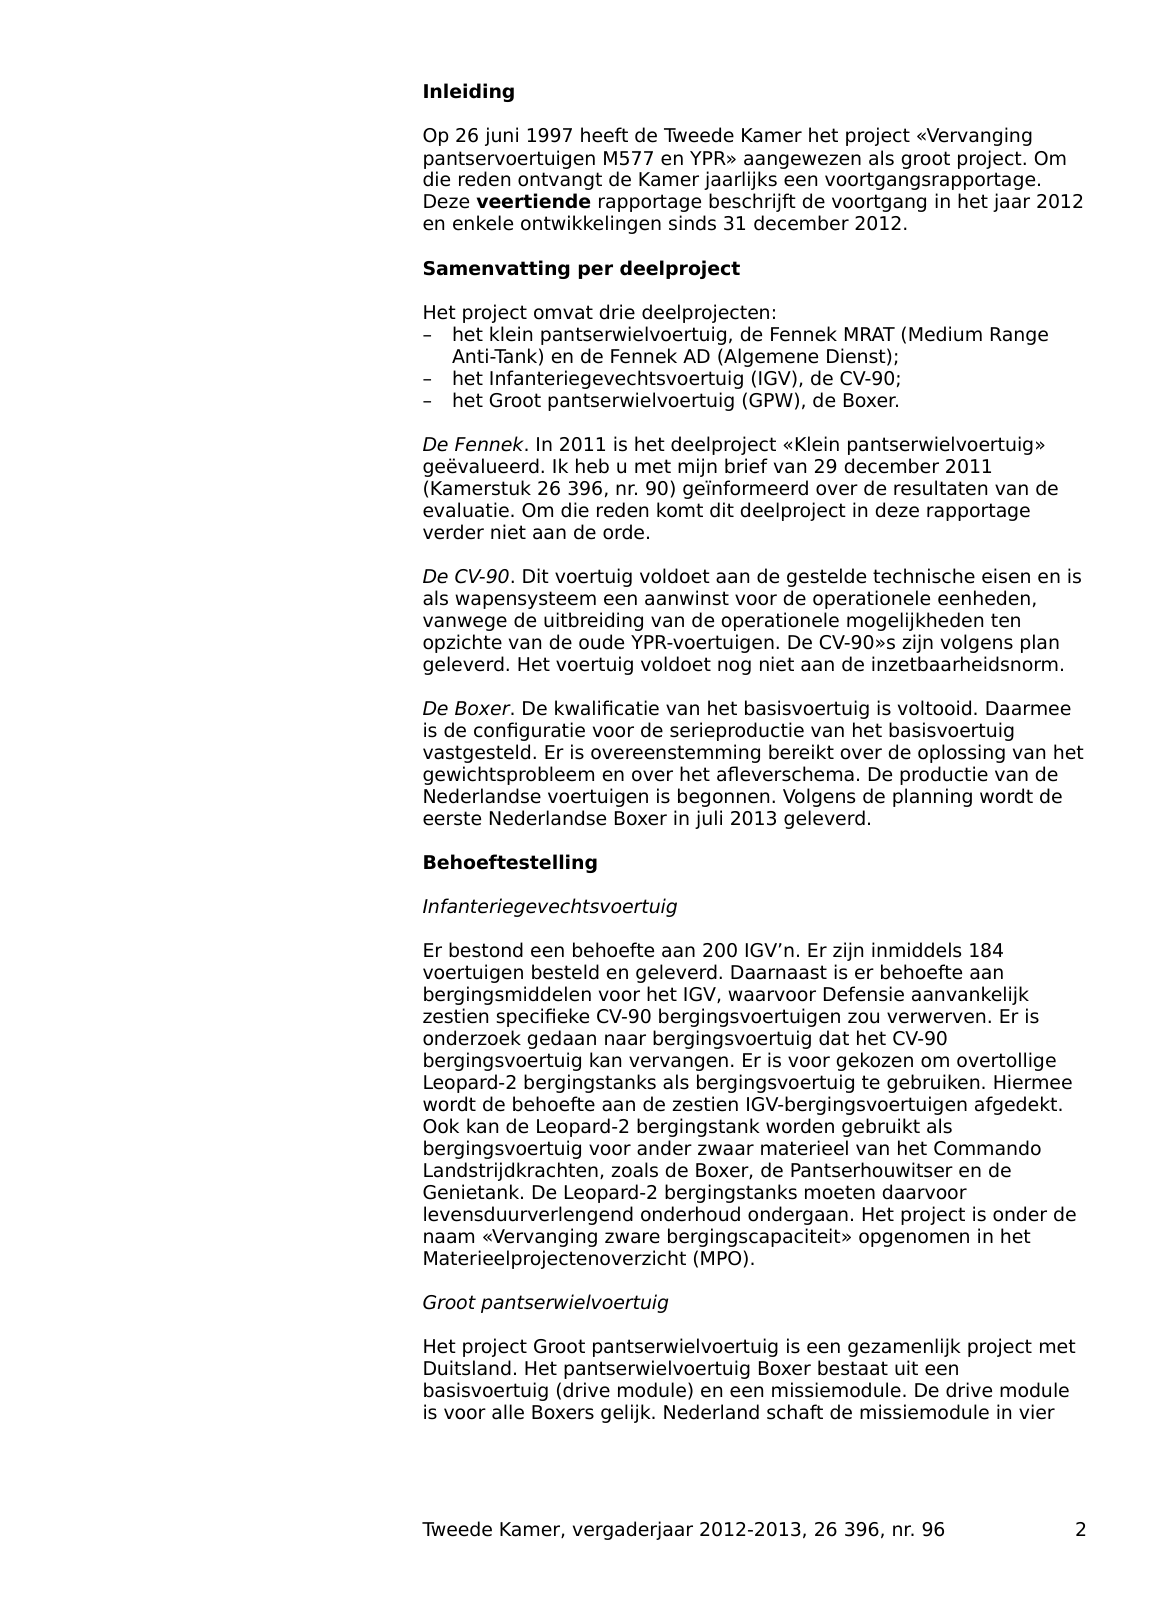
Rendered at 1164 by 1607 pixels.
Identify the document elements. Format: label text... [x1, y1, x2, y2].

text – het Infanteriegevechtsvoertuig (IGV), de CV-90; [422, 368, 1087, 389]
subtitle Groot pantserwielvoertuig [422, 1292, 1087, 1314]
text De Boxer. De kwalificatie van het basisvoertuig is voltooid. Daarmee is de configuratie voor de serieproductie van het basisvoertuig vastgesteld. Er is overeenstemming bereikt over de oplossing van het gewichtsprobleem en over het afleverschema. De productie van de Nederlandse voertuigen is begonnen. Volgens de planning wordt de eerste Nederlandse Boxer in juli 2013 geleverd. [422, 698, 1087, 830]
text Het project Groot pantserwielvoertuig is een gezamenlijk project met Duitsland. Het pantserwielvoertuig Boxer bestaat uit een basisvoertuig (drive module) en een missiemodule. De drive module is voor alle Boxers gelijk. Nederland schaft de missiemodule in vier [422, 1336, 1087, 1424]
subtitle Samenvatting per deelproject [422, 257, 1087, 279]
subtitle Behoeftestelling [422, 852, 1087, 874]
text Op 26 juni 1997 heeft de Tweede Kamer het project «Vervanging pantservoertuigen M577 en YPR» aangewezen als groot project. Om die reden ontvangt de Kamer jaarlijks een voortgangsrapportage. Deze veertiende rapportage beschrijft de voortgang in het jaar 2012 en enkele ontwikkelingen sinds 31 december 2012. [422, 125, 1087, 235]
text De CV-90. Dit voertuig voldoet aan de gestelde technische eisen en is als wapensysteem een aanwinst voor de operationele eenheden, vanwege de uitbreiding van de operationele mogelijkheden ten opzichte van de oude YPR-voertuigen. De CV-90»s zijn volgens plan geleverd. Het voertuig voldoet nog niet aan de inzetbaarheidsnorm. [422, 566, 1087, 676]
text De Fennek. In 2011 is het deelproject «Klein pantserwielvoertuig» geëvalueerd. Ik heb u met mijn brief van 29 december 2011 (Kamerstuk 26 396, nr. 90) geïnformeerd over de resultaten van de evaluatie. Om die reden komt dit deelproject in deze rapportage verder niet aan de orde. [422, 434, 1087, 544]
text Er bestond een behoefte aan 200 IGV’n. Er zijn inmiddels 184 voertuigen besteld en geleverd. Daarnaast is er behoefte aan bergingsmiddelen voor het IGV, waarvoor Defensie aanvankelijk zestien specifieke CV-90 bergingsvoertuigen zou verwerven. Er is onderzoek gedaan naar bergingsvoertuig dat het CV-90 bergingsvoertuig kan vervangen. Er is voor gekozen om overtollige Leopard-2 bergingstanks als bergingsvoertuig te gebruiken. Hiermee wordt de behoefte aan de zestien IGV-bergingsvoertuigen afgedekt. Ook kan de Leopard-2 bergingstank worden gebruikt als bergingsvoertuig voor ander zwaar materieel van het Commando Landstrijdkrachten, zoals de Boxer, de Pantserhouwitser en de Genietank. De Leopard-2 bergingstanks moeten daarvoor levensduurverlengend onderhoud ondergaan. Het project is onder de naam «Vervanging zware bergingscapaciteit» opgenomen in het Materieelprojectenoverzicht (MPO). [422, 940, 1087, 1270]
text – het Groot pantserwielvoertuig (GPW), de Boxer. [422, 389, 1087, 412]
subtitle Infanteriegevechtsvoertuig [422, 896, 1087, 918]
text – het klein pantserwielvoertuig, de Fennek MRAT (Medium Range Anti-Tank) en de Fennek AD (Algemene Dienst); [422, 324, 1087, 368]
subtitle Inleiding [422, 81, 1087, 103]
text Het project omvat drie deelprojecten: [422, 302, 1087, 324]
